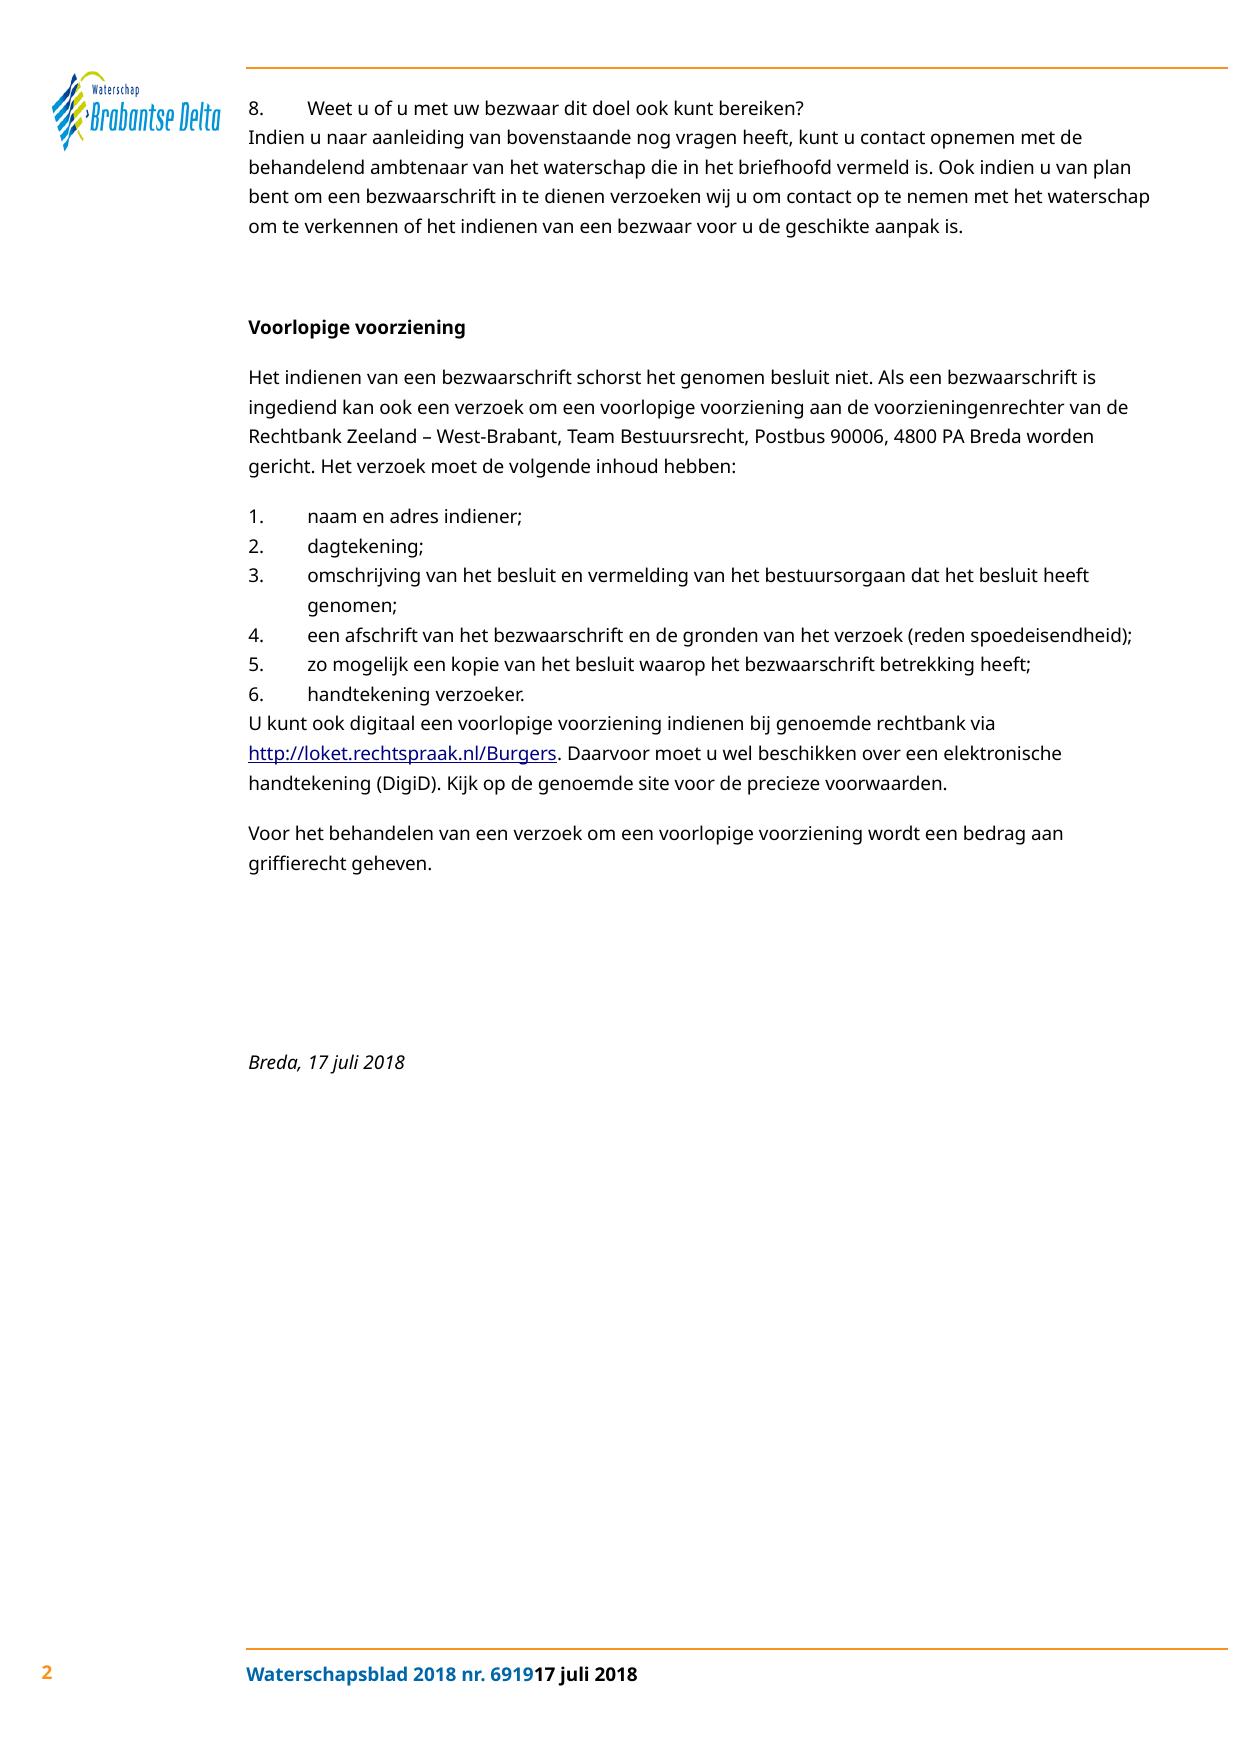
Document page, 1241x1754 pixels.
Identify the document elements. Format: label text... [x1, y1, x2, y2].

list naam en adres indiener; [248, 503, 1152, 529]
text U kunt ook digitaal een voorlopige voorziening indienen bij genoemde rechtbank via http://loket.rechtspraak.nl/Burgers. Daarvoor moet u wel beschikken over een elektronische handtekening (DigiD). Kijk op de genoemde site voor de precieze voorwaarden. [248, 711, 1152, 796]
text Indien u naar aanleiding van bovenstaande nog vragen heeft, kunt u contact opnemen met de behandelend ambtenaar van het waterschap die in het briefhoofd vermeld is. Ook indien u van plan bent om een bezwaarschrift in te dienen verzoeken wij u om contact op te nemen met het waterschap om te verkennen of het indienen van een bezwaar voor u de geschikte aanpak is. [248, 124, 1152, 239]
list een afschrift van het bezwaarschrift en de gronden van het verzoek (reden spoedeisendheid); [248, 622, 1152, 648]
text Voor het behandelen van een verzoek om een voorlopige voorziening wordt een bedrag aan griffierecht geheven. [248, 820, 1152, 876]
picture [41, 47, 231, 172]
list zo mogelijk een kopie van het besluit waarop het bezwaarschrift betrekking heeft; [248, 651, 1152, 677]
list omschrijving van het besluit en vermelding van het bestuursorgaan dat het besluit heeft genomen; [248, 563, 1152, 618]
list handtekening verzoeker. [248, 681, 1152, 707]
list Weet u of u met uw bezwaar dit doel ook kunt bereiken? [248, 95, 1152, 121]
text Het indienen van een bezwaarschrift schorst het genomen besluit niet. Als een bezwaarschrift is ingediend kan ook een verzoek om een voorlopige voorziening aan de voorzieningenrechter van de Rechtbank Zeeland – West-Brabant, Team Bestuursrecht, Postbus 90006, 4800 PA Breda worden gericht. Het verzoek moet de volgende inhoud hebben: [248, 364, 1152, 479]
text Breda, 17 juli 2018 [248, 1049, 1152, 1074]
text Voorlopige voorziening [248, 314, 1152, 340]
list dagtekening; [248, 533, 1152, 559]
